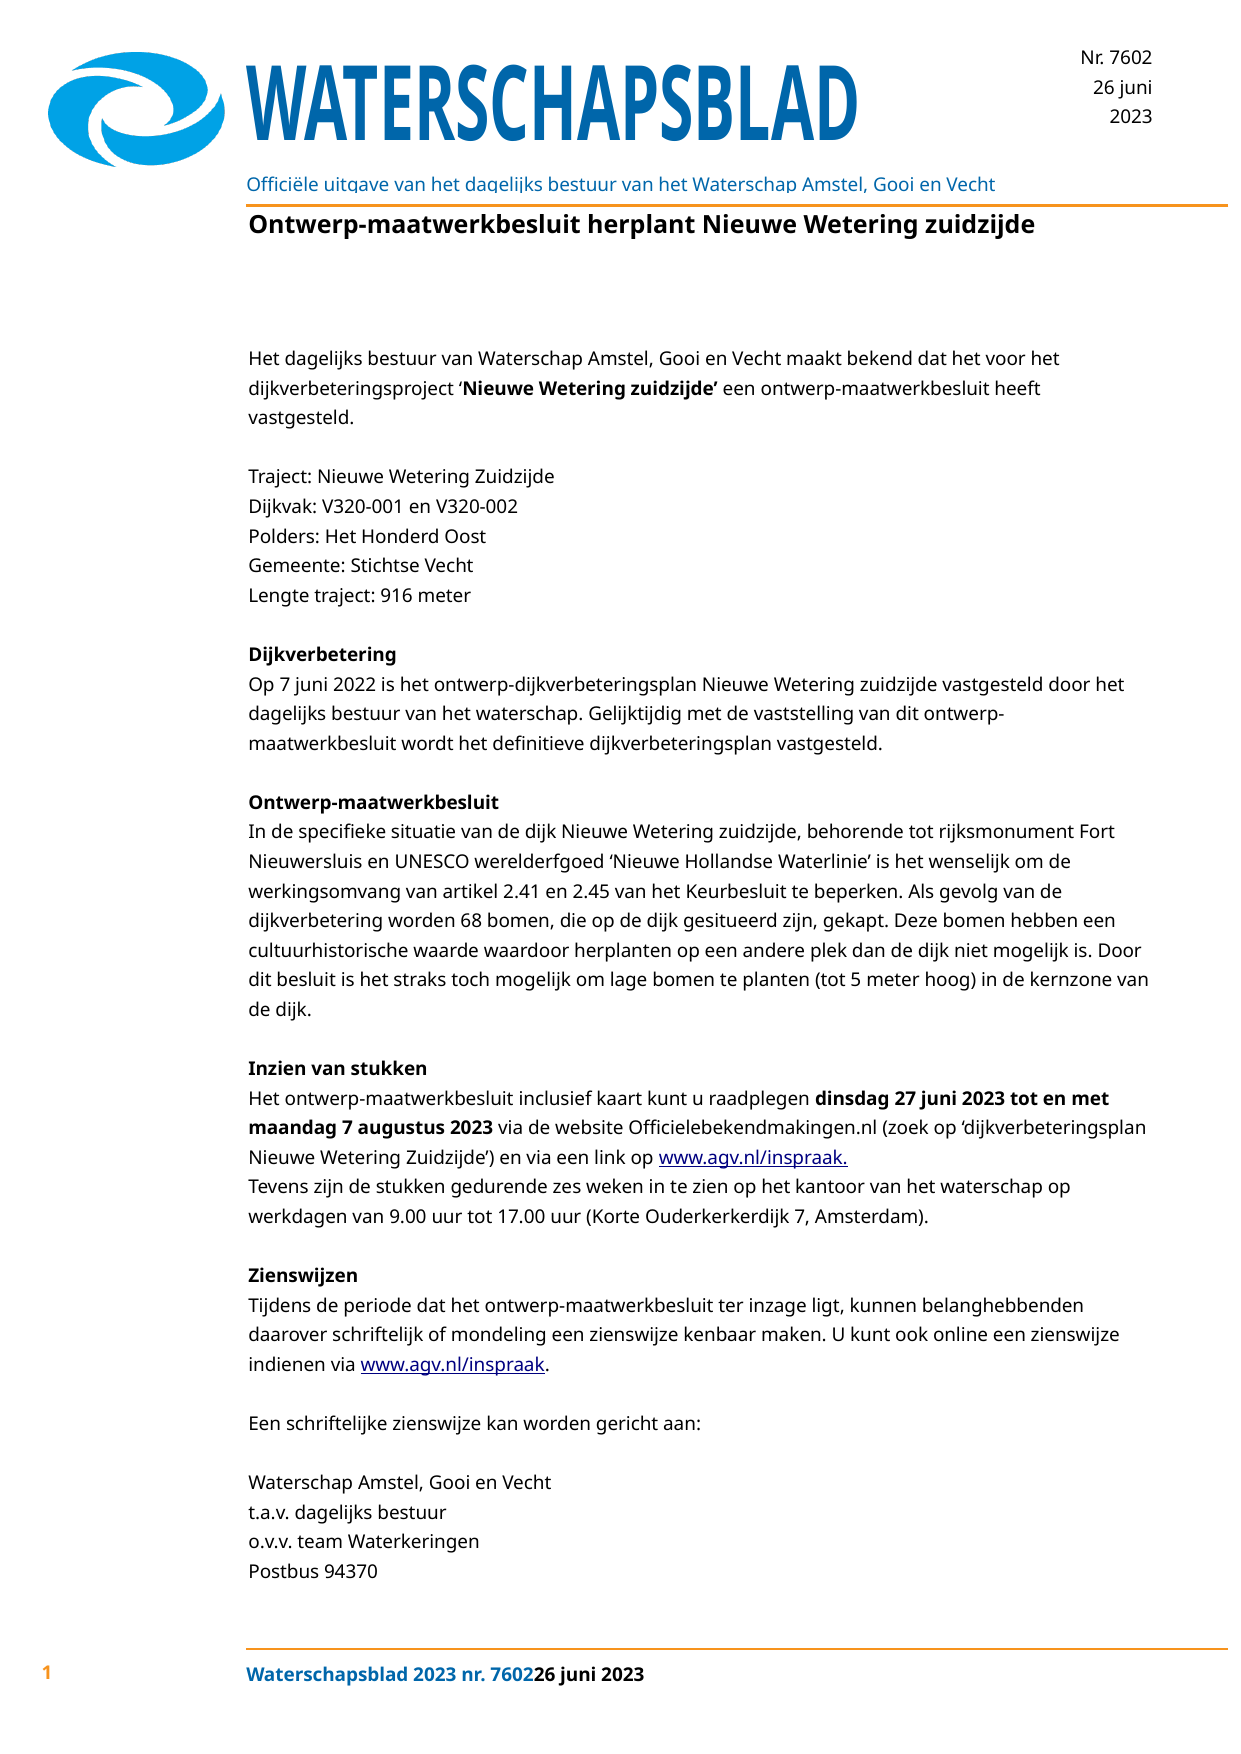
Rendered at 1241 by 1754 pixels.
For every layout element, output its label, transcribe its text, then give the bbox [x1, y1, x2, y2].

text Dijkvak: V320-001 en V320-002 [248, 493, 1152, 519]
text Gemeente: Stichtse Vecht [248, 552, 1152, 578]
text Waterschap Amstel, Gooi en Vecht [248, 1469, 1152, 1495]
text t.a.v. dagelijks bestuur [248, 1499, 1152, 1525]
text Zienswijzen [248, 1262, 1152, 1288]
text Lengte traject: 916 meter [248, 582, 1152, 608]
text Dijkverbetering [248, 641, 1152, 667]
picture [41, 47, 231, 172]
text Het dagelijks bestuur van Waterschap Amstel, Gooi en Vecht maakt bekend dat het voor het dijkverbeteringsproject ‘Nieuwe Wetering zuidzijde’ een ontwerp-maatwerkbesluit heeft vastgesteld. [248, 345, 1152, 430]
text Ontwerp-maatwerkbesluit [248, 789, 1152, 815]
text Het ontwerp-maatwerkbesluit inclusief kaart kunt u raadplegen dinsdag 27 juni 2023 tot en met maandag 7 augustus 2023 via de website Officielebekendmakingen.nl (zoek op ‘dijkverbeteringsplan Nieuwe Wetering Zuidzijde’) en via een link op www.agv.nl/inspraak. [248, 1085, 1152, 1170]
text Inzien van stukken [248, 1055, 1152, 1081]
text Op 7 juni 2022 is het ontwerp-dijkverbeteringsplan Nieuwe Wetering zuidzijde vastgesteld door het dagelijks bestuur van het waterschap. Gelijktijdig met de vaststelling van dit ontwerp-maatwerkbesluit wordt het definitieve dijkverbeteringsplan vastgesteld. [248, 671, 1152, 756]
text Polders: Het Honderd Oost [248, 523, 1152, 548]
text Traject: Nieuwe Wetering Zuidzijde [248, 464, 1152, 489]
text Postbus 94370 [248, 1558, 1152, 1584]
text Tijdens de periode dat het ontwerp-maatwerkbesluit ter inzage ligt, kunnen belanghebbenden daarover schriftelijk of mondeling een zienswijze kenbaar maken. U kunt ook online een zienswijze indienen via www.agv.nl/inspraak. [248, 1292, 1152, 1377]
text Een schriftelijke zienswijze kan worden gericht aan: [248, 1410, 1152, 1436]
text o.v.v. team Waterkeringen [248, 1529, 1152, 1554]
text In de specifieke situatie van de dijk Nieuwe Wetering zuidzijde, behorende tot rijksmonument Fort Nieuwersluis en UNESCO werelderfgoed ‘Nieuwe Hollandse Waterlinie’ is het wenselijk om de werkingsomvang van artikel 2.41 en 2.45 van het Keurbesluit te beperken. Als gevolg van de dijkverbetering worden 68 bomen, die op de dijk gesitueerd zijn, gekapt. Deze bomen hebben een cultuurhistorische waarde waardoor herplanten op een andere plek dan de dijk niet mogelijk is. Door dit besluit is het straks toch mogelijk om lage bomen te planten (tot 5 meter hoog) in de kernzone van de dijk. [248, 819, 1152, 1022]
text Ontwerp-maatwerkbesluit herplant Nieuwe Wetering zuidzijde [248, 207, 1152, 241]
text Tevens zijn de stukken gedurende zes weken in te zien op het kantoor van het waterschap op werkdagen van 9.00 uur tot 17.00 uur (Korte Ouderkerkerdijk 7, Amsterdam). [248, 1174, 1152, 1229]
